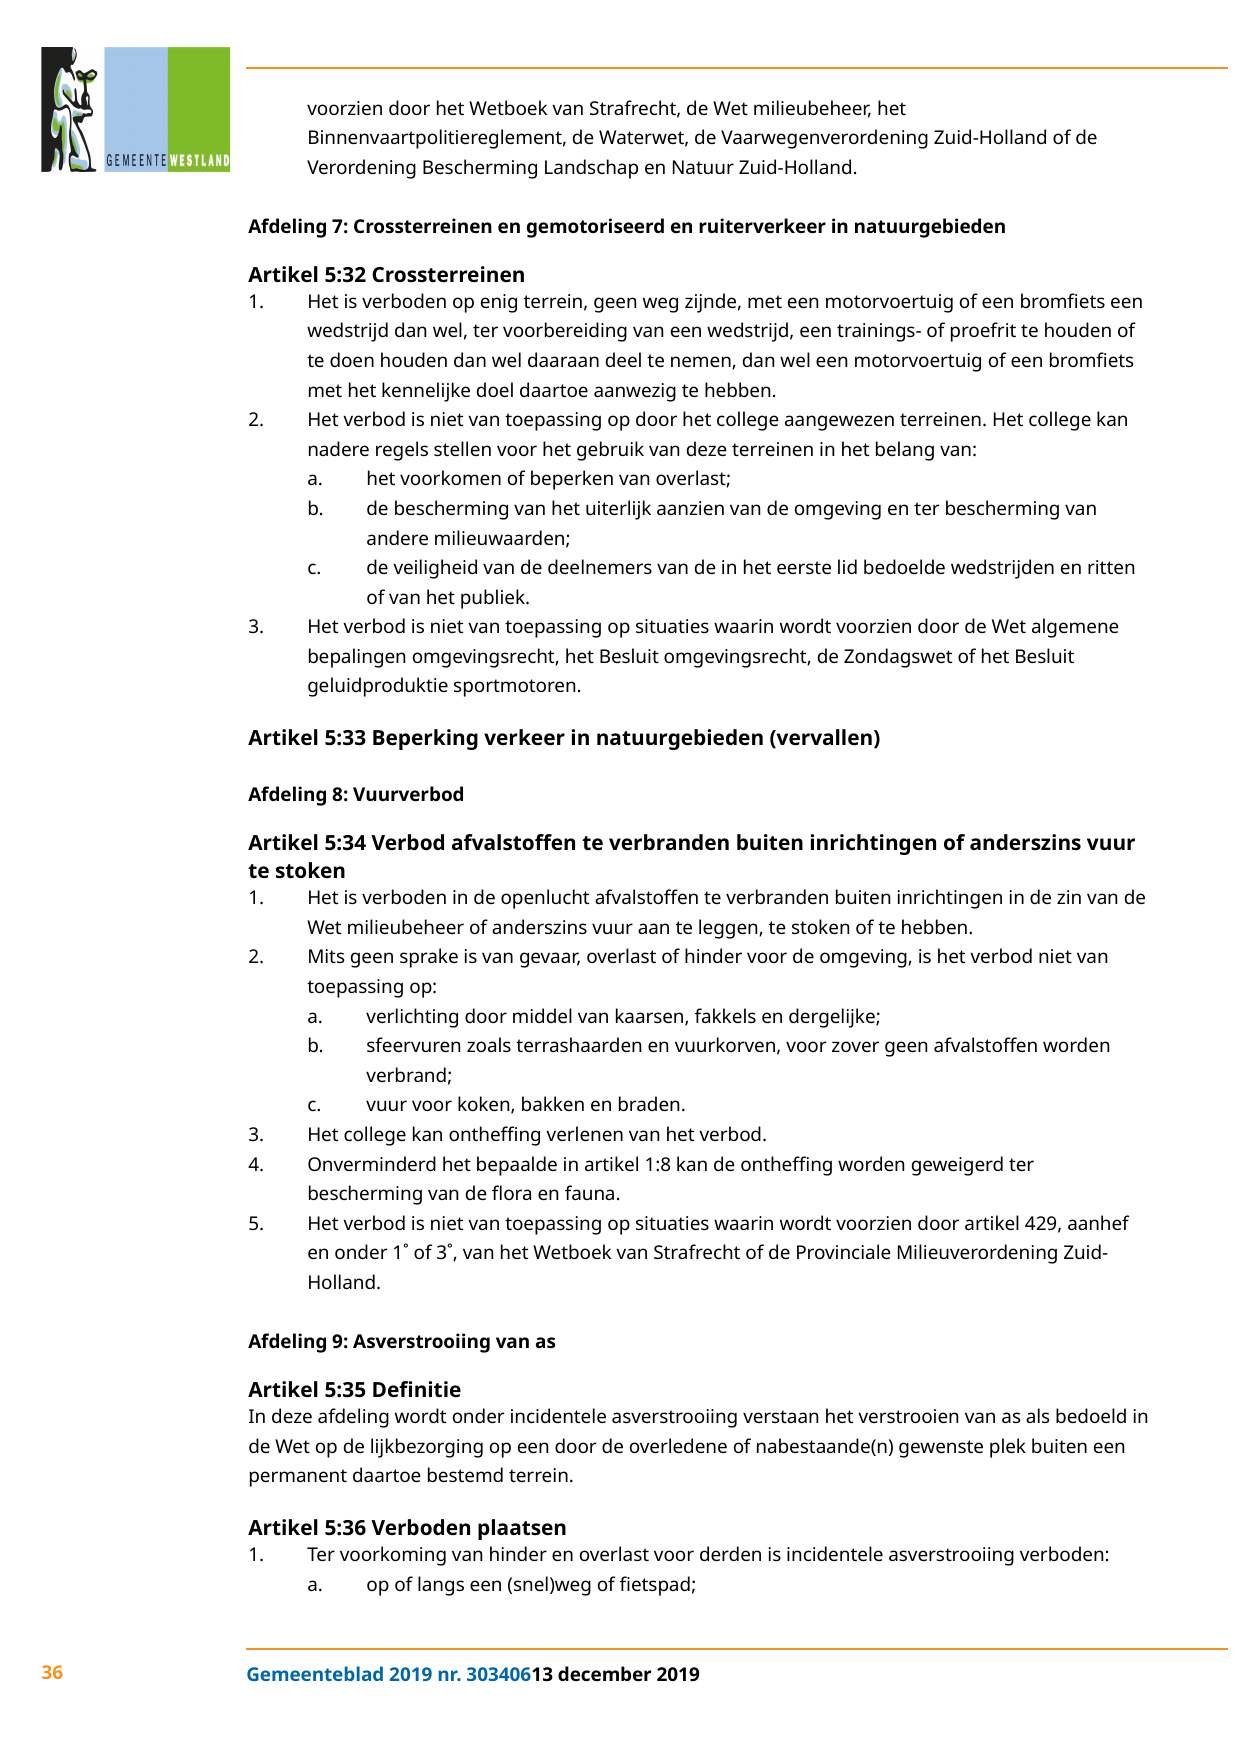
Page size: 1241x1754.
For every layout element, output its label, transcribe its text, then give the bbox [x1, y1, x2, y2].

text Artikel 5:35 Definitie [248, 1375, 1152, 1403]
list Het is verboden op enig terrein, geen weg zijnde, met een motorvoertuig of een bromfiets een wedstrijd dan wel, ter voorbereiding van een wedstrijd, een trainings- of proefrit te houden of te doen houden dan wel daaraan deel te nemen, dan wel een motorvoertuig of een bromfiets met het kennelijke doel daartoe aanwezig te hebben. [248, 288, 1152, 403]
list verlichting door middel van kaarsen, fakkels en dergelijke; [307, 1003, 1152, 1029]
list Ter voorkoming van hinder en overlast voor derden is incidentele asverstrooiing verboden: [248, 1541, 1152, 1567]
list de veiligheid van de deelnemers van de in het eerste lid bedoelde wedstrijden en ritten of van het publiek. [307, 554, 1152, 610]
list vuur voor koken, bakken en braden. [307, 1092, 1152, 1117]
list Het verbod is niet van toepassing op situaties waarin wordt voorzien door artikel 429, aanhef en onder 1˚ of 3˚, van het Wetboek van Strafrecht of de Provinciale Milieuverordening Zuid-Holland. [248, 1210, 1152, 1295]
list Het is verboden in de openlucht afvalstoffen te verbranden buiten inrichtingen in de zin van de Wet milieubeheer of anderszins vuur aan te leggen, te stoken of te hebben. [248, 884, 1152, 940]
text Artikel 5:36 Verboden plaatsen [248, 1513, 1152, 1541]
list Het college kan ontheffing verlenen van het verbod. [248, 1121, 1152, 1147]
text Artikel 5:32 Crossterreinen [248, 260, 1152, 288]
list Mits geen sprake is van gevaar, overlast of hinder voor de omgeving, is het verbod niet van toepassing op: [248, 944, 1152, 999]
text Artikel 5:34 Verbod afvalstoffen te verbranden buiten inrichtingen of anderszins vuur te stoken [248, 828, 1152, 884]
text Artikel 5:33 Beperking verkeer in natuurgebieden (vervallen) [248, 723, 1152, 752]
list sfeervuren zoals terrashaarden en vuurkorven, voor zover geen afvalstoffen worden verbrand; [307, 1032, 1152, 1088]
list op of langs een (snel)weg of fietspad; [307, 1571, 1152, 1597]
list Het verbod is niet van toepassing op door het college aangewezen terreinen. Het college kan nadere regels stellen voor het gebruik van deze terreinen in het belang van: [248, 406, 1152, 462]
text Afdeling 7: Crossterreinen en gemotoriseerd en ruiterverkeer in natuurgebieden [248, 213, 1152, 239]
list Onverminderd het bepaalde in artikel 1:8 kan de ontheffing worden geweigerd ter bescherming van de flora en fauna. [248, 1151, 1152, 1206]
list de bescherming van het uiterlijk aanzien van de omgeving en ter bescherming van andere milieuwaarden; [307, 495, 1152, 551]
list voorzien door het Wetboek van Strafrecht, de Wet milieubeheer, het Binnenvaartpolitiereglement, de Waterwet, de Vaarwegenverordening Zuid-Holland of de Verordening Bescherming Landschap en Natuur Zuid-Holland. [248, 95, 1152, 180]
text Afdeling 8: Vuurverbod [248, 781, 1152, 807]
list Het verbod is niet van toepassing op situaties waarin wordt voorzien door de Wet algemene bepalingen omgevingsrecht, het Besluit omgevingsrecht, de Zondagswet of het Besluit geluidproduktie sportmotoren. [248, 613, 1152, 698]
text In deze afdeling wordt onder incidentele asverstrooiing verstaan het verstrooien van as als bedoeld in de Wet op de lijkbezorging op een door de overledene of nabestaande(n) gewenste plek buiten een permanent daartoe bestemd terrein. [248, 1403, 1152, 1488]
text Afdeling 9: Asverstrooiing van as [248, 1328, 1152, 1354]
picture [41, 47, 231, 172]
list het voorkomen of beperken van overlast; [307, 466, 1152, 491]
